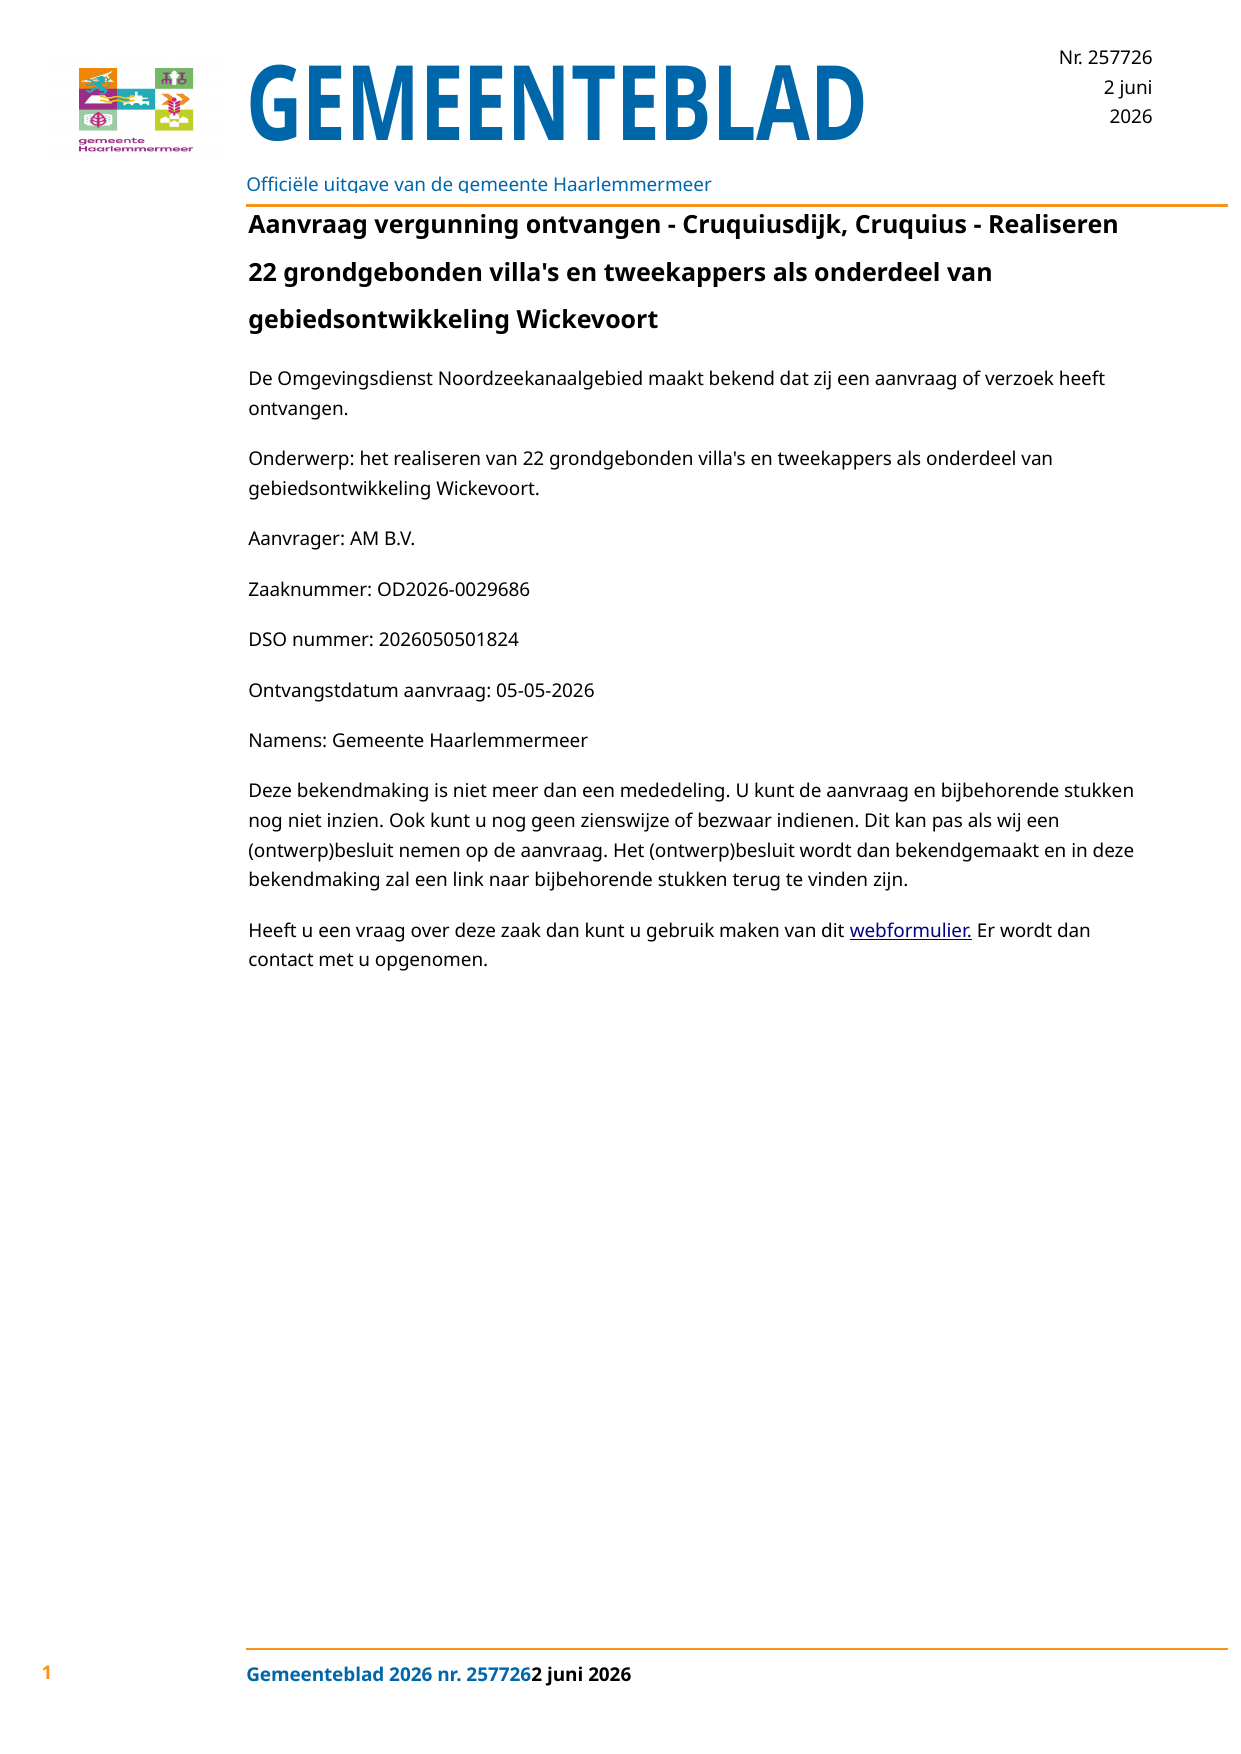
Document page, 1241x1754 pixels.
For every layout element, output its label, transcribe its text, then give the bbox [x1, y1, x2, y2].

text Namens: Gemeente Haarlemmermeer [248, 727, 1152, 753]
text Ontvangstdatum aanvraag: 05-05-2026 [248, 677, 1152, 702]
text Aanvraag vergunning ontvangen - Cruquiusdijk, Cruquius - Realiseren 22 grondgebonden villa's en tweekappers als onderdeel van gebiedsontwikkeling Wickevoort [248, 207, 1152, 336]
picture [41, 47, 231, 172]
text Aanvrager: AM B.V. [248, 526, 1152, 551]
text Zaaknummer: OD2026-0029686 [248, 576, 1152, 602]
text De Omgevingsdienst Noordzeekanaalgebied maakt bekend dat zij een aanvraag of verzoek heeft ontvangen. [248, 366, 1152, 421]
text Onderwerp: het realiseren van 22 grondgebonden villa's en tweekappers als onderdeel van gebiedsontwikkeling Wickevoort. [248, 446, 1152, 501]
text Heeft u een vraag over deze zaak dan kunt u gebruik maken van dit webformulier. Er wordt dan contact met u opgenomen. [248, 917, 1152, 972]
text DSO nummer: 2026050501824 [248, 626, 1152, 652]
text Deze bekendmaking is niet meer dan een mededeling. U kunt de aanvraag en bijbehorende stukken nog niet inzien. Ook kunt u nog geen zienswijze of bezwaar indienen. Dit kan pas als wij een (ontwerp)besluit nemen op de aanvraag. Het (ontwerp)besluit wordt dan bekendgemaakt en in deze bekendmaking zal een link naar bijbehorende stukken terug te vinden zijn. [248, 778, 1152, 892]
